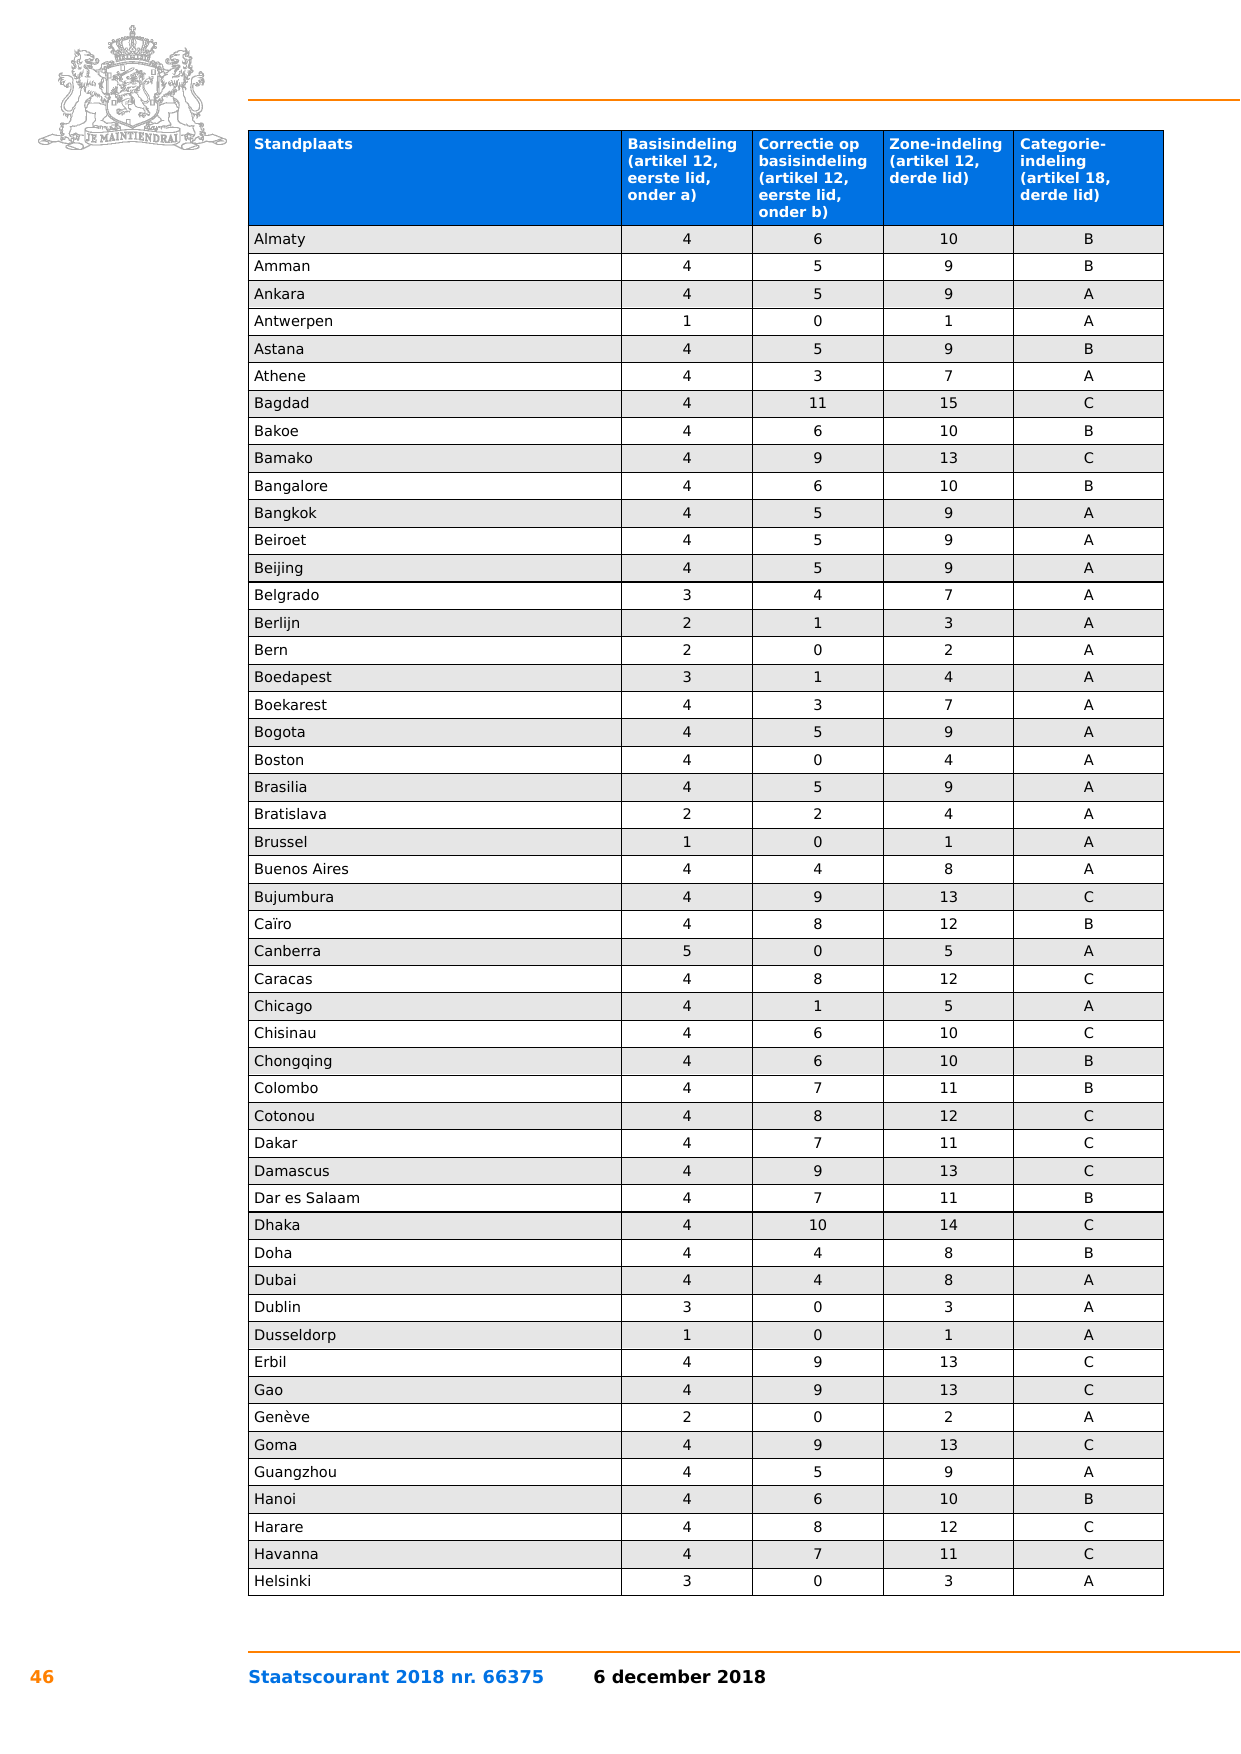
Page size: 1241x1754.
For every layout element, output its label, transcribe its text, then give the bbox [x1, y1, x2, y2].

table_cell 4 [622, 1021, 752, 1047]
table_cell Colombo [249, 1076, 621, 1102]
table_cell 5 [753, 500, 883, 527]
table_cell 13 [884, 1377, 1013, 1403]
table_cell A [1014, 1295, 1163, 1321]
table_cell Dhaka [249, 1213, 621, 1239]
table_cell A [1014, 637, 1163, 663]
table_cell Brussel [249, 829, 621, 855]
table_cell Athene [249, 363, 621, 389]
table_cell A [1014, 309, 1163, 335]
table_cell A [1014, 500, 1163, 527]
table_cell Bagdad [249, 391, 621, 417]
table_cell A [1014, 583, 1163, 609]
table_cell Brasilia [249, 774, 621, 801]
table_cell 8 [884, 1267, 1013, 1294]
table_cell C [1014, 1432, 1163, 1458]
table_cell C [1014, 966, 1163, 992]
table_cell 8 [753, 1103, 883, 1129]
table_cell 4 [622, 336, 752, 362]
table_cell 1 [753, 610, 883, 636]
table_cell 4 [622, 1240, 752, 1266]
table_cell A [1014, 1322, 1163, 1348]
table_header Basisindeling (artikel 12, eerste lid, onder a) [622, 131, 752, 225]
table_cell Beijing [249, 555, 621, 581]
table_cell 9 [884, 254, 1013, 280]
table_cell 13 [884, 884, 1013, 910]
table_cell B [1014, 418, 1163, 444]
table_cell 5 [753, 719, 883, 746]
table_cell 9 [884, 500, 1013, 527]
table_cell 7 [884, 692, 1013, 718]
table_cell 4 [622, 1048, 752, 1074]
table_cell 1 [884, 1322, 1013, 1348]
table_cell 1 [622, 1322, 752, 1348]
table_cell Bangalore [249, 473, 621, 499]
table_cell Belgrado [249, 583, 621, 609]
table_cell 7 [884, 583, 1013, 609]
table_cell 4 [622, 774, 752, 801]
table_cell 4 [622, 856, 752, 883]
table_cell B [1014, 336, 1163, 362]
table_cell Amman [249, 254, 621, 280]
table_cell Bratislava [249, 802, 621, 828]
table_cell 3 [884, 1569, 1013, 1595]
table_cell 3 [622, 665, 752, 691]
table_cell 5 [753, 281, 883, 307]
table_cell 0 [753, 309, 883, 335]
table_cell Helsinki [249, 1569, 621, 1595]
table_header Standplaats [249, 131, 621, 225]
table_cell B [1014, 1486, 1163, 1513]
table_cell 2 [622, 1404, 752, 1431]
table_cell Hanoi [249, 1486, 621, 1513]
table_cell 10 [884, 418, 1013, 444]
table_cell 4 [622, 1213, 752, 1239]
table_cell 4 [622, 692, 752, 718]
table_cell 8 [753, 966, 883, 992]
table_cell 0 [753, 1295, 883, 1321]
table_cell Dublin [249, 1295, 621, 1321]
table_cell 0 [753, 829, 883, 855]
table_cell 6 [753, 473, 883, 499]
table_cell 13 [884, 1432, 1013, 1458]
picture [38, 25, 227, 150]
table_cell Boekarest [249, 692, 621, 718]
table_cell A [1014, 802, 1163, 828]
table_cell 9 [753, 1432, 883, 1458]
table_cell 4 [622, 226, 752, 253]
table_cell 6 [753, 1486, 883, 1513]
table_cell 5 [753, 774, 883, 801]
table_cell B [1014, 1076, 1163, 1102]
table_cell 5 [753, 254, 883, 280]
table_header Zone-indeling (artikel 12, derde lid) [884, 131, 1013, 225]
table_cell A [1014, 555, 1163, 581]
table_cell 10 [884, 226, 1013, 253]
table_cell 3 [884, 1295, 1013, 1321]
table_cell Bujumbura [249, 884, 621, 910]
table_cell Harare [249, 1514, 621, 1540]
table_cell 4 [622, 1459, 752, 1485]
table_cell Doha [249, 1240, 621, 1266]
table_cell A [1014, 1459, 1163, 1485]
table_cell 4 [622, 1377, 752, 1403]
table_cell 2 [753, 802, 883, 828]
table_cell 3 [753, 363, 883, 389]
table_cell 14 [884, 1213, 1013, 1239]
table_cell 7 [753, 1076, 883, 1102]
table_cell 4 [622, 1130, 752, 1157]
table_cell Bern [249, 637, 621, 663]
table_cell 10 [884, 1048, 1013, 1074]
table_cell Caracas [249, 966, 621, 992]
table_cell 4 [622, 1432, 752, 1458]
table_cell 4 [753, 583, 883, 609]
table_cell Gao [249, 1377, 621, 1403]
table_cell 1 [884, 309, 1013, 335]
table_cell 8 [884, 856, 1013, 883]
table_cell 4 [622, 1486, 752, 1513]
table_cell A [1014, 610, 1163, 636]
table_cell 0 [753, 1322, 883, 1348]
table_cell 4 [622, 445, 752, 472]
table_cell Beiroet [249, 528, 621, 554]
table_cell 3 [622, 583, 752, 609]
table_cell Erbil [249, 1350, 621, 1376]
table_cell C [1014, 1103, 1163, 1129]
table_cell 13 [884, 1350, 1013, 1376]
table_cell Astana [249, 336, 621, 362]
table_cell 10 [753, 1213, 883, 1239]
table_cell C [1014, 1213, 1163, 1239]
table_cell A [1014, 665, 1163, 691]
table_cell 4 [622, 473, 752, 499]
table_cell 5 [884, 993, 1013, 1020]
table_cell 2 [884, 637, 1013, 663]
table_cell 7 [753, 1185, 883, 1211]
table_cell A [1014, 363, 1163, 389]
table_cell Havanna [249, 1541, 621, 1568]
table_cell 9 [884, 719, 1013, 746]
table_cell C [1014, 1158, 1163, 1184]
table_cell Chicago [249, 993, 621, 1020]
table_cell 10 [884, 1486, 1013, 1513]
table_cell 4 [622, 1185, 752, 1211]
table_cell 12 [884, 911, 1013, 937]
table_cell Bamako [249, 445, 621, 472]
table_cell 0 [753, 637, 883, 663]
table_cell 9 [884, 1459, 1013, 1485]
table_cell 5 [753, 1459, 883, 1485]
table_cell 0 [753, 1569, 883, 1595]
table_cell 9 [884, 774, 1013, 801]
table_cell 1 [884, 829, 1013, 855]
table_cell 3 [753, 692, 883, 718]
table_cell 9 [753, 1377, 883, 1403]
table_cell 4 [753, 856, 883, 883]
table_cell 13 [884, 445, 1013, 472]
table_cell A [1014, 747, 1163, 773]
table_cell 3 [622, 1295, 752, 1321]
table_cell 4 [622, 555, 752, 581]
table_cell 9 [753, 884, 883, 910]
table_cell 2 [884, 1404, 1013, 1431]
table_cell 9 [884, 336, 1013, 362]
table_cell C [1014, 1130, 1163, 1157]
table_cell Ankara [249, 281, 621, 307]
table_cell A [1014, 774, 1163, 801]
table_cell 11 [884, 1541, 1013, 1568]
table_cell 4 [622, 1541, 752, 1568]
table_cell 1 [753, 665, 883, 691]
table_header Correctie op basisindeling (artikel 12, eerste lid, onder b) [753, 131, 883, 225]
table_cell 7 [753, 1130, 883, 1157]
table_cell Canberra [249, 939, 621, 965]
table_cell Berlijn [249, 610, 621, 636]
table_cell 4 [622, 884, 752, 910]
table_cell 6 [753, 226, 883, 253]
table_header Categorie-indeling (artikel 18, derde lid) [1014, 131, 1163, 225]
table_cell 4 [622, 966, 752, 992]
table_cell 4 [622, 281, 752, 307]
table_cell 3 [622, 1569, 752, 1595]
table_cell 9 [753, 1350, 883, 1376]
table_cell Bangkok [249, 500, 621, 527]
table_cell Dakar [249, 1130, 621, 1157]
table_cell B [1014, 911, 1163, 937]
table_cell Boedapest [249, 665, 621, 691]
table_cell 4 [622, 1267, 752, 1294]
table_cell 9 [753, 445, 883, 472]
table_cell 5 [884, 939, 1013, 965]
table_cell 9 [753, 1158, 883, 1184]
table_cell B [1014, 1048, 1163, 1074]
table_cell 5 [622, 939, 752, 965]
table_cell 8 [753, 1514, 883, 1540]
table_cell 0 [753, 747, 883, 773]
table_cell 3 [884, 610, 1013, 636]
table_cell 11 [884, 1130, 1013, 1157]
table_cell Caïro [249, 911, 621, 937]
table_cell 0 [753, 1404, 883, 1431]
table_cell 6 [753, 1021, 883, 1047]
table_cell 5 [753, 336, 883, 362]
table_cell A [1014, 281, 1163, 307]
table_cell B [1014, 1240, 1163, 1266]
table_cell 7 [753, 1541, 883, 1568]
table_cell C [1014, 1541, 1163, 1568]
table_cell 4 [622, 363, 752, 389]
table_cell 6 [753, 418, 883, 444]
table_cell 4 [622, 1514, 752, 1540]
table_cell 1 [753, 993, 883, 1020]
table_cell C [1014, 884, 1163, 910]
table_cell 8 [884, 1240, 1013, 1266]
table_cell A [1014, 1404, 1163, 1431]
table_cell Dar es Salaam [249, 1185, 621, 1211]
table_cell Boston [249, 747, 621, 773]
table_cell C [1014, 391, 1163, 417]
table_cell B [1014, 254, 1163, 280]
table_cell C [1014, 1514, 1163, 1540]
table_cell A [1014, 719, 1163, 746]
table_cell 15 [884, 391, 1013, 417]
table_cell 12 [884, 966, 1013, 992]
table_cell Almaty [249, 226, 621, 253]
table_cell 4 [622, 1076, 752, 1102]
table_cell C [1014, 1377, 1163, 1403]
table_cell 8 [753, 911, 883, 937]
table_cell Bogota [249, 719, 621, 746]
table_cell Chisinau [249, 1021, 621, 1047]
table_cell 12 [884, 1514, 1013, 1540]
table_cell Buenos Aires [249, 856, 621, 883]
table_cell 4 [884, 802, 1013, 828]
table_cell A [1014, 692, 1163, 718]
table_cell Dusseldorp [249, 1322, 621, 1348]
table_cell 4 [622, 391, 752, 417]
table_cell A [1014, 939, 1163, 965]
table_cell 5 [753, 555, 883, 581]
table_cell 6 [753, 1048, 883, 1074]
table_cell Damascus [249, 1158, 621, 1184]
table_cell 11 [884, 1185, 1013, 1211]
table_cell B [1014, 226, 1163, 253]
table_cell A [1014, 856, 1163, 883]
table_cell 11 [753, 391, 883, 417]
table_cell 10 [884, 473, 1013, 499]
table_cell Dubai [249, 1267, 621, 1294]
table_cell 4 [622, 528, 752, 554]
table_cell 4 [753, 1240, 883, 1266]
table_cell 12 [884, 1103, 1013, 1129]
table_cell 9 [884, 281, 1013, 307]
table_cell C [1014, 445, 1163, 472]
table_cell 4 [622, 911, 752, 937]
table_cell 1 [622, 309, 752, 335]
table_cell Cotonou [249, 1103, 621, 1129]
table_cell B [1014, 1185, 1163, 1211]
table_cell 4 [884, 665, 1013, 691]
table_cell 4 [753, 1267, 883, 1294]
table_cell 4 [622, 254, 752, 280]
table_cell 11 [884, 1076, 1013, 1102]
table_cell 4 [622, 418, 752, 444]
table_cell Antwerpen [249, 309, 621, 335]
table_cell Bakoe [249, 418, 621, 444]
table_cell 1 [622, 829, 752, 855]
table_cell 4 [622, 993, 752, 1020]
table_cell Genève [249, 1404, 621, 1431]
table_cell C [1014, 1021, 1163, 1047]
table_cell 13 [884, 1158, 1013, 1184]
table_cell 2 [622, 802, 752, 828]
table_cell 0 [753, 939, 883, 965]
table_cell 10 [884, 1021, 1013, 1047]
table_cell Goma [249, 1432, 621, 1458]
table_cell B [1014, 473, 1163, 499]
table_cell A [1014, 1569, 1163, 1595]
table_cell 9 [884, 528, 1013, 554]
table_cell Guangzhou [249, 1459, 621, 1485]
table_cell C [1014, 1350, 1163, 1376]
table_cell 4 [622, 500, 752, 527]
table_cell A [1014, 528, 1163, 554]
table_cell 4 [622, 719, 752, 746]
table_cell 5 [753, 528, 883, 554]
table_cell 4 [622, 1103, 752, 1129]
table_cell 7 [884, 363, 1013, 389]
table_cell 4 [622, 747, 752, 773]
table_cell A [1014, 829, 1163, 855]
table_cell 4 [622, 1350, 752, 1376]
table_cell A [1014, 1267, 1163, 1294]
table_cell Chongqing [249, 1048, 621, 1074]
table_cell 2 [622, 610, 752, 636]
table_cell 4 [884, 747, 1013, 773]
table_cell 4 [622, 1158, 752, 1184]
table_cell 2 [622, 637, 752, 663]
table_cell A [1014, 993, 1163, 1020]
table_cell 9 [884, 555, 1013, 581]
